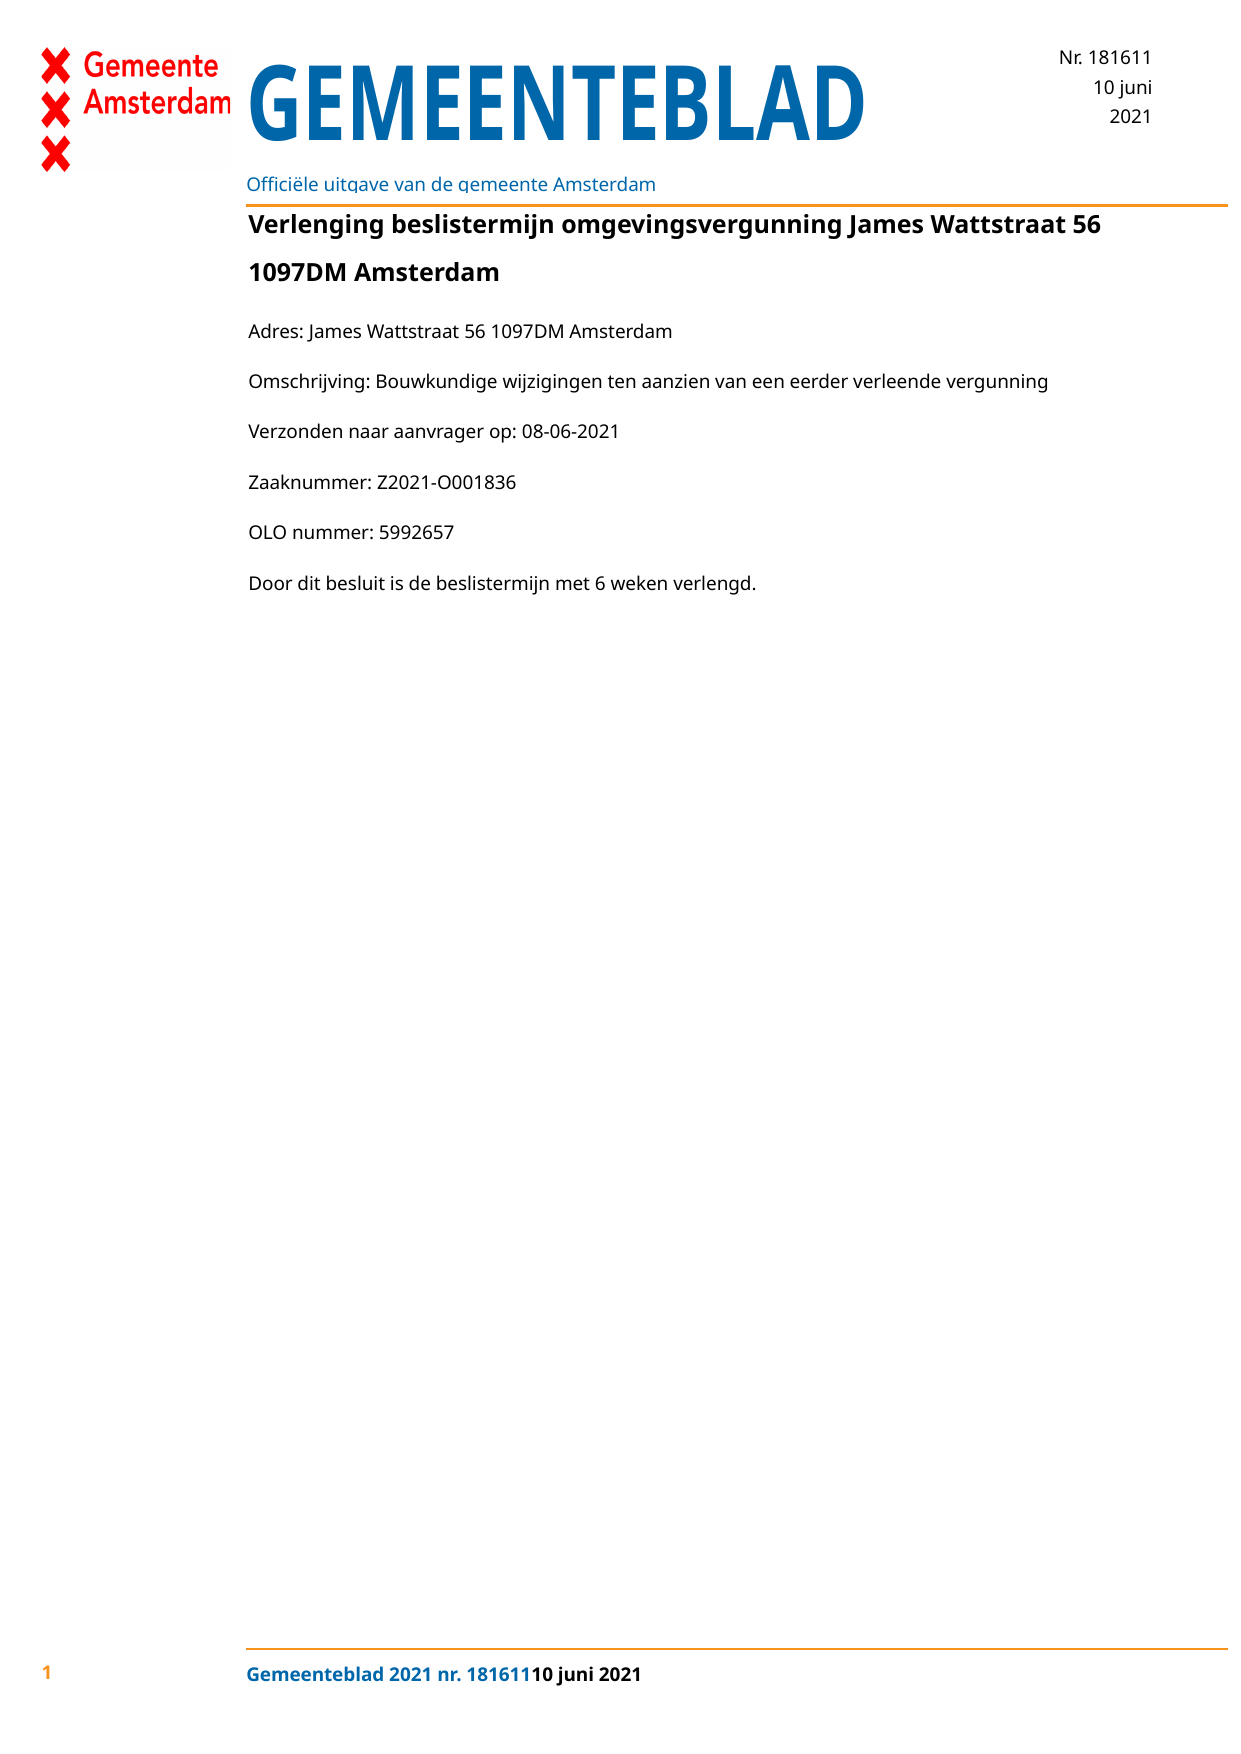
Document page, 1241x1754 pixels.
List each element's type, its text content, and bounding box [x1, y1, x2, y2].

text Verlenging beslistermijn omgevingsvergunning James Wattstraat 56 1097DM Amsterdam [248, 207, 1152, 288]
text OLO nummer: 5992657 [248, 519, 1152, 545]
text Verzonden naar aanvrager op: 08-06-2021 [248, 419, 1152, 444]
text Zaaknummer: Z2021-O001836 [248, 469, 1152, 495]
text Adres: James Wattstraat 56 1097DM Amsterdam [248, 318, 1152, 344]
text Door dit besluit is de beslistermijn met 6 weken verlengd. [248, 570, 1152, 596]
text Omschrijving: Bouwkundige wijzigingen ten aanzien van een eerder verleende vergunning [248, 368, 1152, 394]
picture [41, 47, 231, 172]
